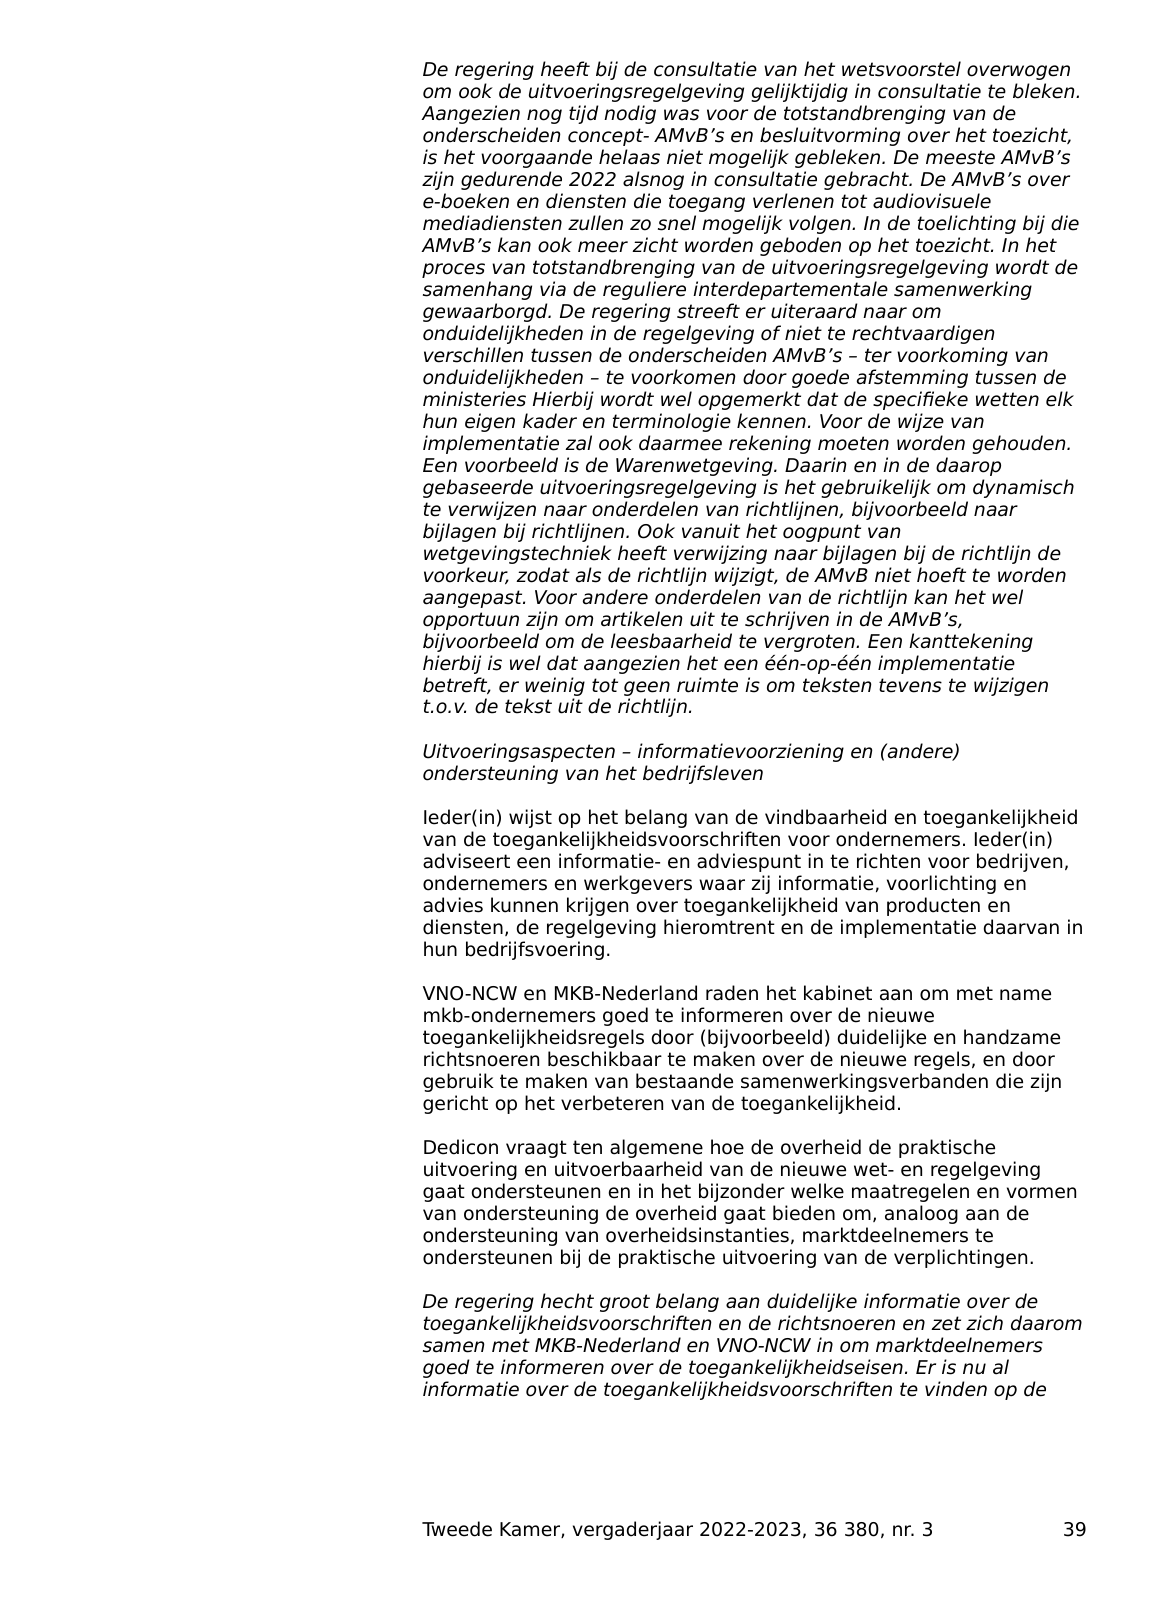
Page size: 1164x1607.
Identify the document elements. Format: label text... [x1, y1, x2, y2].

text Dedicon vraagt ten algemene hoe de overheid de praktische uitvoering en uitvoerbaarheid van de nieuwe wet- en regelgeving gaat ondersteunen en in het bijzonder welke maatregelen en vormen van ondersteuning de overheid gaat bieden om, analoog aan de ondersteuning van overheidsinstanties, marktdeelnemers te ondersteunen bij de praktische uitvoering van de verplichtingen. [422, 1137, 1087, 1269]
text Ieder(in) wijst op het belang van de vindbaarheid en toegankelijkheid van de toegankelijkheidsvoorschriften voor ondernemers. Ieder(in) adviseert een informatie- en adviespunt in te richten voor bedrijven, ondernemers en werkgevers waar zij informatie, voorlichting en advies kunnen krijgen over toegankelijkheid van producten en diensten, de regelgeving hieromtrent en de implementatie daarvan in hun bedrijfsvoering. [422, 807, 1087, 961]
text De regering heeft bij de consultatie van het wetsvoorstel overwogen om ook de uitvoeringsregelgeving gelijktijdig in consultatie te bleken. Aangezien nog tijd nodig was voor de totstandbrenging van de onderscheiden concept- AMvB’s en besluitvorming over het toezicht, is het voorgaande helaas niet mogelijk gebleken. De meeste AMvB’s zijn gedurende 2022 alsnog in consultatie gebracht. De AMvB’s over e-boeken en diensten die toegang verlenen tot audiovisuele mediadiensten zullen zo snel mogelijk volgen. In de toelichting bij die AMvB’s kan ook meer zicht worden geboden op het toezicht. In het proces van totstandbrenging van de uitvoeringsregelgeving wordt de samenhang via de reguliere interdepartementale samenwerking gewaarborgd. De regering streeft er uiteraard naar om onduidelijkheden in de regelgeving of niet te rechtvaardigen verschillen tussen de onderscheiden AMvB’s – ter voorkoming van onduidelijkheden – te voorkomen door goede afstemming tussen de ministeries Hierbij wordt wel opgemerkt dat de specifieke wetten elk hun eigen kader en terminologie kennen. Voor de wijze van implementatie zal ook daarmee rekening moeten worden gehouden. Een voorbeeld is de Warenwetgeving. Daarin en in de daarop gebaseerde uitvoeringsregelgeving is het gebruikelijk om dynamisch te verwijzen naar onderdelen van richtlijnen, bijvoorbeeld naar bijlagen bij richtlijnen. Ook vanuit het oogpunt van wetgevingstechniek heeft verwijzing naar bijlagen bij de richtlijn de voorkeur, zodat als de richtlijn wijzigt, de AMvB niet hoeft te worden aangepast. Voor andere onderdelen van de richtlijn kan het wel opportuun zijn om artikelen uit te schrijven in de AMvB’s, bijvoorbeeld om de leesbaarheid te vergroten. Een kanttekening hierbij is wel dat aangezien het een één-op-één implementatie betreft, er weinig tot geen ruimte is om teksten tevens te wijzigen t.o.v. de tekst uit de richtlijn. [422, 59, 1087, 718]
text De regering hecht groot belang aan duidelijke informatie over de toegankelijkheidsvoorschriften en de richtsnoeren en zet zich daarom samen met MKB-Nederland en VNO-NCW in om marktdeelnemers goed te informeren over de toegankelijkheidseisen. Er is nu al informatie over de toegankelijkheidsvoorschriften te vinden op de [422, 1291, 1087, 1401]
text VNO-NCW en MKB-Nederland raden het kabinet aan om met name mkb-ondernemers goed te informeren over de nieuwe toegankelijkheidsregels door (bijvoorbeeld) duidelijke en handzame richtsnoeren beschikbaar te maken over de nieuwe regels, en door gebruik te maken van bestaande samenwerkingsverbanden die zijn gericht op het verbeteren van de toegankelijkheid. [422, 983, 1087, 1115]
subtitle Uitvoeringsaspecten – informatievoorziening en (andere) ondersteuning van het bedrijfsleven [422, 741, 1087, 784]
